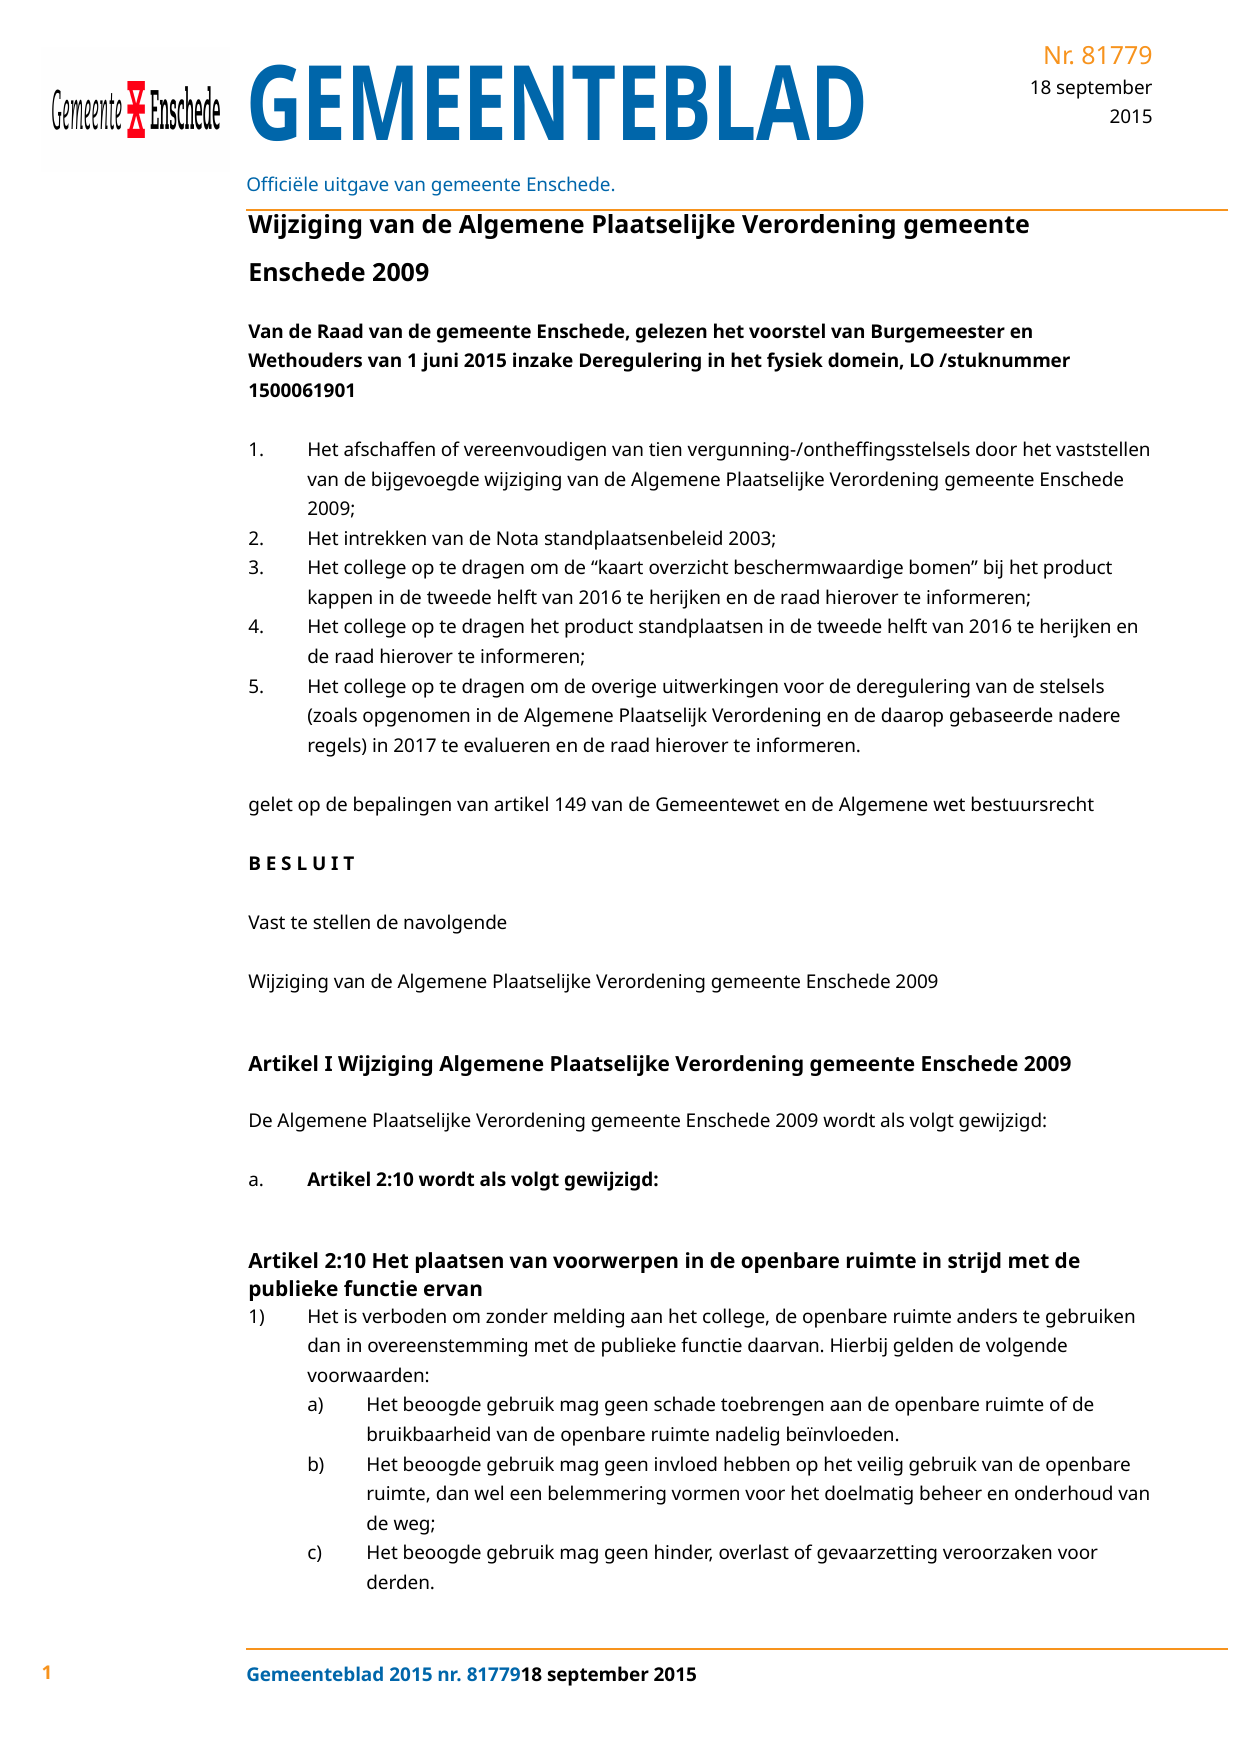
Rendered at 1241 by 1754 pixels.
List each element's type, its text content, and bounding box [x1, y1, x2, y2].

list Het college op te dragen om de “kaart overzicht beschermwaardige bomen” bij het product kappen in de tweede helft van 2016 te herijken en de raad hierover te informeren; [248, 554, 1152, 610]
list Het beoogde gebruik mag geen schade toebrengen aan de openbare ruimte of de bruikbaarheid van de openbare ruimte nadelig beïnvloeden. [307, 1392, 1152, 1447]
text De Algemene Plaatselijke Verordening gemeente Enschede 2009 wordt als volgt gewijzigd: [248, 1107, 1152, 1132]
list Artikel 2:10 wordt als volgt gewijzigd: [248, 1166, 1152, 1192]
text Artikel I Wijziging Algemene Plaatselijke Verordening gemeente Enschede 2009 [248, 1049, 1152, 1077]
list Het intrekken van de Nota standplaatsenbeleid 2003; [248, 525, 1152, 551]
text B E S L U I T [248, 850, 1152, 876]
text Van de Raad van de gemeente Enschede, gelezen het voorstel van Burgemeester en Wethouders van 1 juni 2015 inzake Deregulering in het fysiek domein, LO /stuknummer 1500061901 [248, 318, 1152, 403]
list Het beoogde gebruik mag geen invloed hebben op het veilig gebruik van de openbare ruimte, dan wel een belemmering vormen voor het doelmatig beheer en onderhoud van de weg; [307, 1451, 1152, 1536]
text Vast te stellen de navolgende [248, 909, 1152, 935]
text Wijziging van de Algemene Plaatselijke Verordening gemeente Enschede 2009 [248, 211, 1152, 288]
list Het college op te dragen om de overige uitwerkingen voor de deregulering van de stelsels (zoals opgenomen in de Algemene Plaatselijk Verordening en de daarop gebaseerde nadere regels) in 2017 te evalueren en de raad hierover te informeren. [248, 673, 1152, 758]
text Wijziging van de Algemene Plaatselijke Verordening gemeente Enschede 2009 [248, 969, 1152, 994]
text gelet op de bepalingen van artikel 149 van de Gemeentewet en de Algemene wet bestuursrecht [248, 791, 1152, 817]
list Het beoogde gebruik mag geen hinder, overlast of gevaarzetting veroorzaken voor derden. [307, 1539, 1152, 1595]
list Het is verboden om zonder melding aan het college, de openbare ruimte anders te gebruiken dan in overeenstemming met de publieke functie daarvan. Hierbij gelden de volgende voorwaarden: [248, 1303, 1152, 1388]
list Het college op te dragen het product standplaatsen in de tweede helft van 2016 te herijken en de raad hierover te informeren; [248, 614, 1152, 669]
list Het afschaffen of vereenvoudigen van tien vergunning-/ontheffingsstelsels door het vaststellen van de bijgevoegde wijziging van de Algemene Plaatselijke Verordening gemeente Enschede 2009; [248, 436, 1152, 521]
picture [41, 47, 231, 172]
text Artikel 2:10 Het plaatsen van voorwerpen in de openbare ruimte in strijd met de publieke functie ervan [248, 1246, 1152, 1303]
